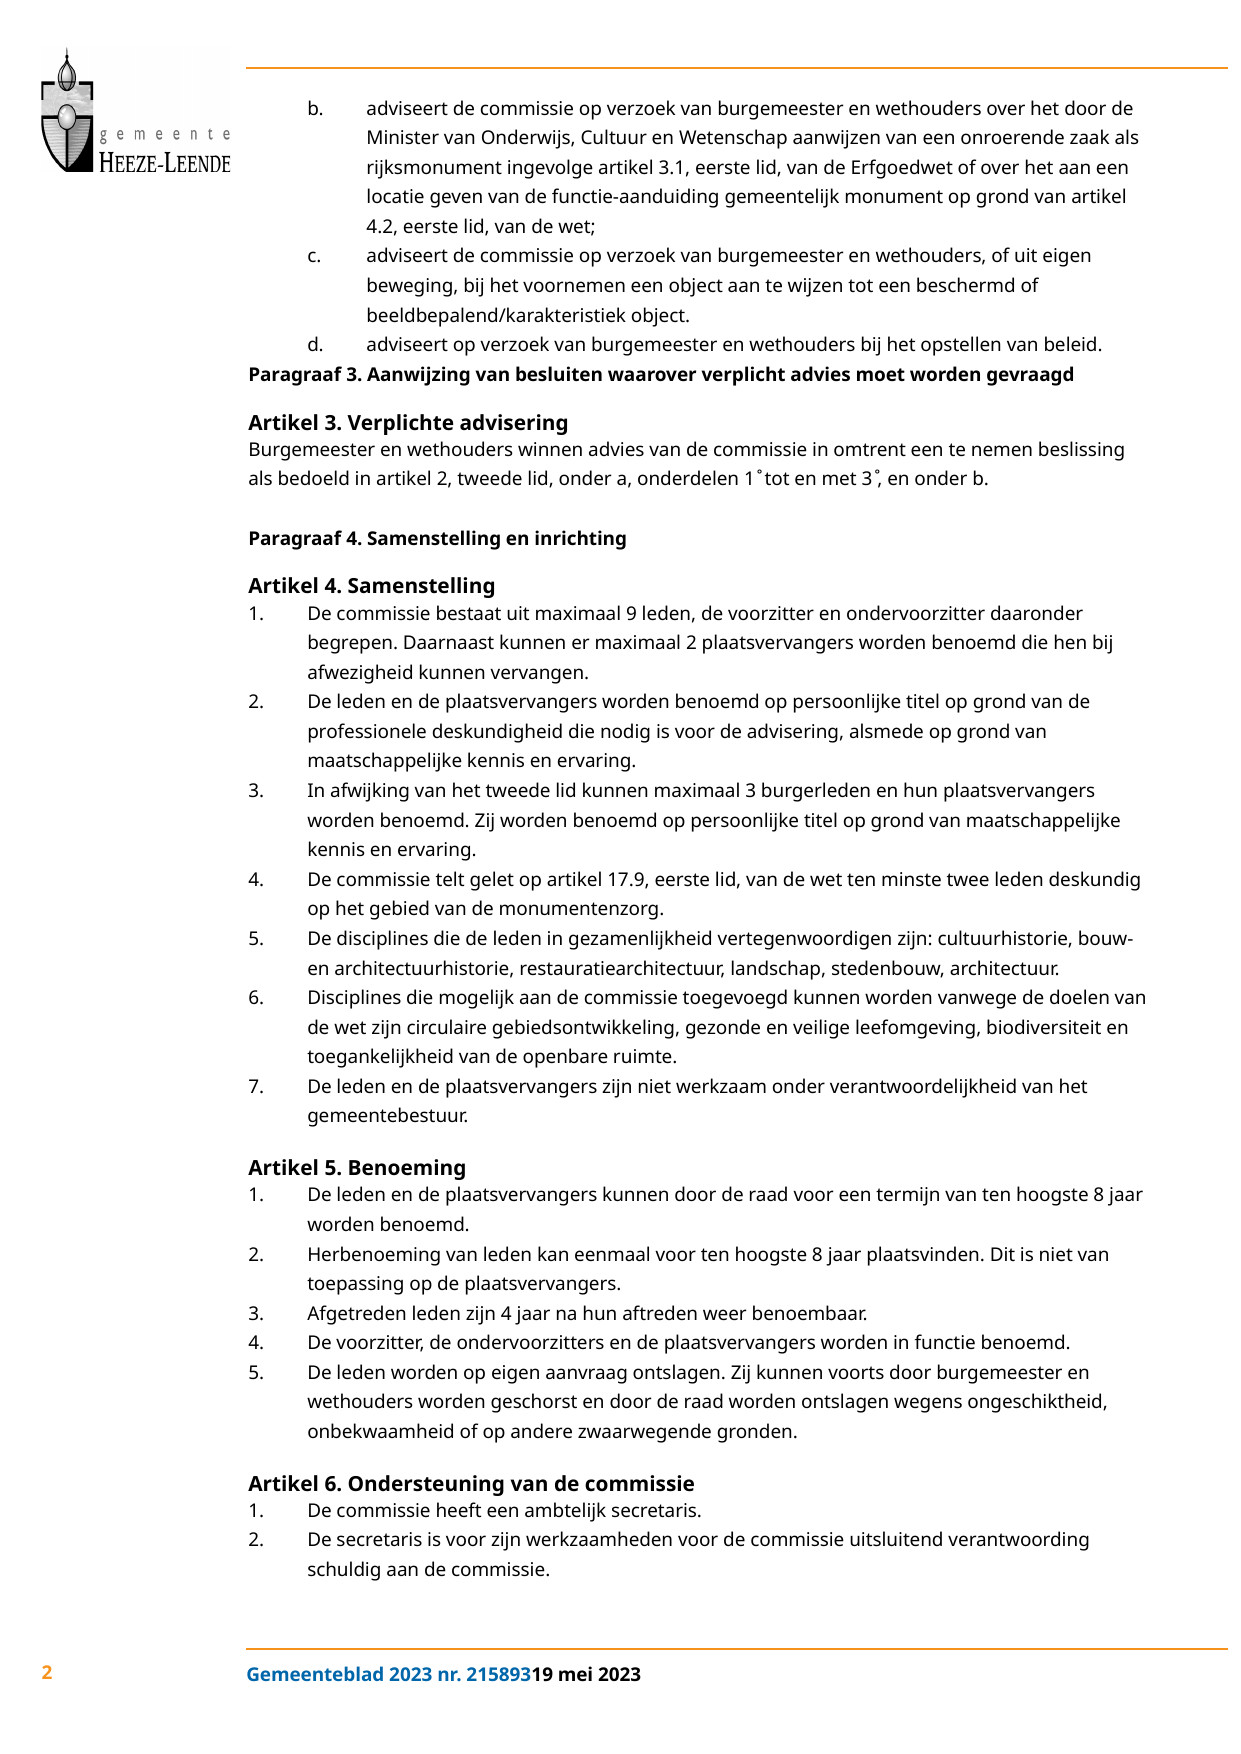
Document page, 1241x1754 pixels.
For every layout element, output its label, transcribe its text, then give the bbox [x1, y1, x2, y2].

list De disciplines die de leden in gezamenlijkheid vertegenwoordigen zijn: cultuurhistorie, bouw- en architectuurhistorie, restauratiearchitectuur, landschap, stedenbouw, architectuur. [248, 925, 1152, 981]
text Artikel 4. Samenstelling [248, 571, 1152, 600]
list De commissie heeft een ambtelijk secretaris. [248, 1497, 1152, 1523]
list Herbenoeming van leden kan eenmaal voor ten hoogste 8 jaar plaatsvinden. Dit is niet van toepassing op de plaatsvervangers. [248, 1241, 1152, 1296]
list De voorzitter, de ondervoorzitters en de plaatsvervangers worden in functie benoemd. [248, 1329, 1152, 1355]
text Artikel 5. Benoeming [248, 1153, 1152, 1182]
list De leden en de plaatsvervangers worden benoemd op persoonlijke titel op grond van de professionele deskundigheid die nodig is voor de advisering, alsmede op grond van maatschappelijke kennis en ervaring. [248, 688, 1152, 773]
text Artikel 3. Verplichte advisering [248, 408, 1152, 436]
list De leden en de plaatsvervangers kunnen door de raad voor een termijn van ten hoogste 8 jaar worden benoemd. [248, 1182, 1152, 1237]
list In afwijking van het tweede lid kunnen maximaal 3 burgerleden en hun plaatsvervangers worden benoemd. Zij worden benoemd op persoonlijke titel op grond van maatschappelijke kennis en ervaring. [248, 777, 1152, 862]
list De commissie bestaat uit maximaal 9 leden, de voorzitter en ondervoorzitter daaronder begrepen. Daarnaast kunnen er maximaal 2 plaatsvervangers worden benoemd die hen bij afwezigheid kunnen vervangen. [248, 600, 1152, 685]
picture [41, 47, 231, 172]
list De leden worden op eigen aanvraag ontslagen. Zij kunnen voorts door burgemeester en wethouders worden geschorst en door de raad worden ontslagen wegens ongeschiktheid, onbekwaamheid of op andere zwaarwegende gronden. [248, 1359, 1152, 1444]
list adviseert de commissie op verzoek van burgemeester en wethouders over het door de Minister van Onderwijs, Cultuur en Wetenschap aanwijzen van een onroerende zaak als rijksmonument ingevolge artikel 3.1, eerste lid, van de Erfgoedwet of over het aan een locatie geven van de functie-aanduiding gemeentelijk monument op grond van artikel 4.2, eerste lid, van de wet; [307, 95, 1152, 239]
list De secretaris is voor zijn werkzaamheden voor de commissie uitsluitend verantwoording schuldig aan de commissie. [248, 1527, 1152, 1582]
list De commissie telt gelet op artikel 17.9, eerste lid, van de wet ten minste twee leden deskundig op het gebied van de monumentenzorg. [248, 866, 1152, 921]
list adviseert op verzoek van burgemeester en wethouders bij het opstellen van beleid. [307, 331, 1152, 357]
list De leden en de plaatsvervangers zijn niet werkzaam onder verantwoordelijkheid van het gemeentebestuur. [248, 1073, 1152, 1128]
text Artikel 6. Ondersteuning van de commissie [248, 1469, 1152, 1497]
list adviseert de commissie op verzoek van burgemeester en wethouders, of uit eigen beweging, bij het voornemen een object aan te wijzen tot een beschermd of beeldbepalend/karakteristiek object. [307, 243, 1152, 328]
list Disciplines die mogelijk aan de commissie toegevoegd kunnen worden vanwege de doelen van de wet zijn circulaire gebiedsontwikkeling, gezonde en veilige leefomgeving, biodiversiteit en toegankelijkheid van de openbare ruimte. [248, 984, 1152, 1069]
list Afgetreden leden zijn 4 jaar na hun aftreden weer benoembaar. [248, 1300, 1152, 1326]
text Paragraaf 3. Aanwijzing van besluiten waarover verplicht advies moet worden gevraagd [248, 361, 1152, 387]
text Burgemeester en wethouders winnen advies van de commissie in omtrent een te nemen beslissing als bedoeld in artikel 2, tweede lid, onder a, onderdelen 1 ̊ tot en met 3 ̊, en onder b. [248, 436, 1152, 491]
text Paragraaf 4. Samenstelling en inrichting [248, 525, 1152, 551]
